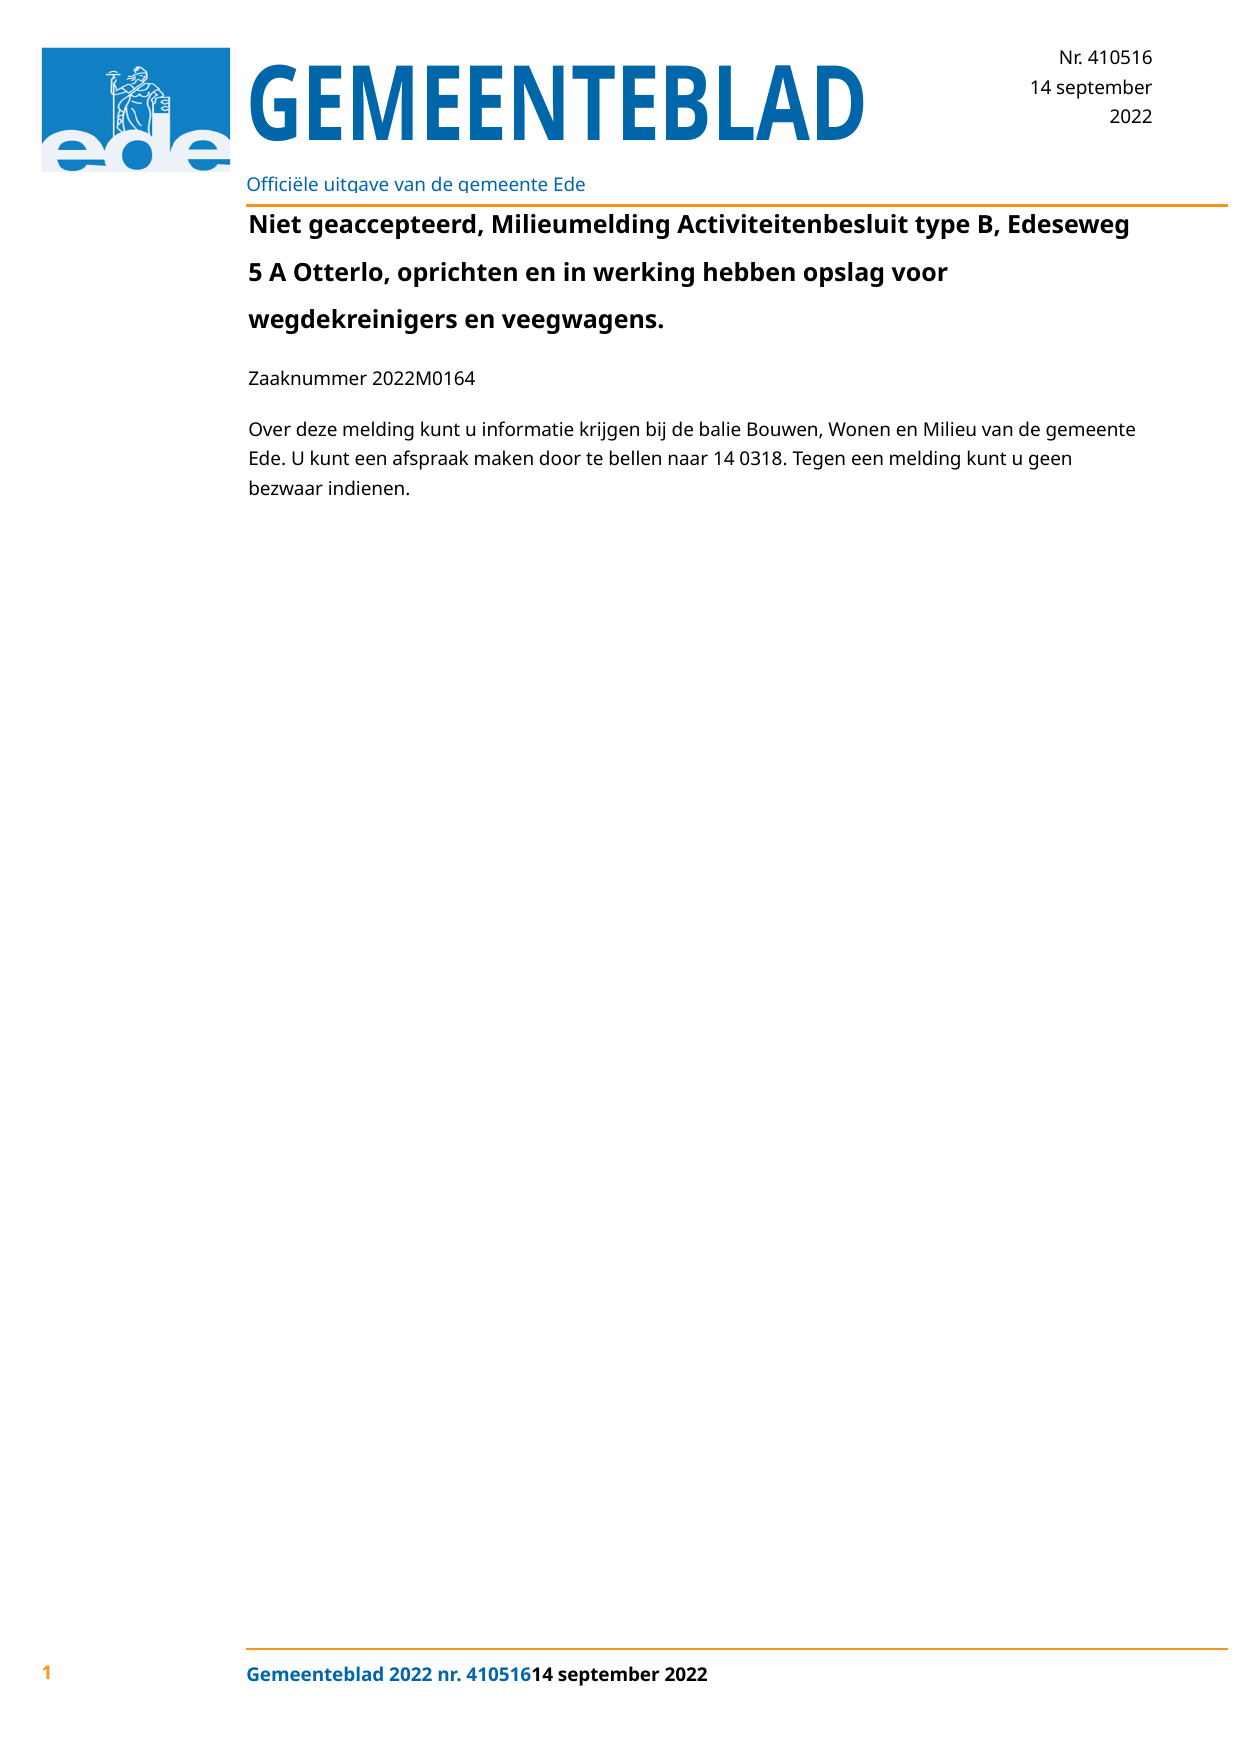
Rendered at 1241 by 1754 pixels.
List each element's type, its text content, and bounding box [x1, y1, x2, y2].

picture [41, 47, 231, 172]
text Over deze melding kunt u informatie krijgen bij de balie Bouwen, Wonen en Milieu van de gemeente Ede. U kunt een afspraak maken door te bellen naar 14 0318. Tegen een melding kunt u geen bezwaar indienen. [248, 416, 1152, 501]
text Niet geaccepteerd, Milieumelding Activiteitenbesluit type B, Edeseweg 5 A Otterlo, oprichten en in werking hebben opslag voor wegdekreinigers en veegwagens. [248, 207, 1152, 336]
text Zaaknummer 2022M0164 [248, 366, 1152, 391]
